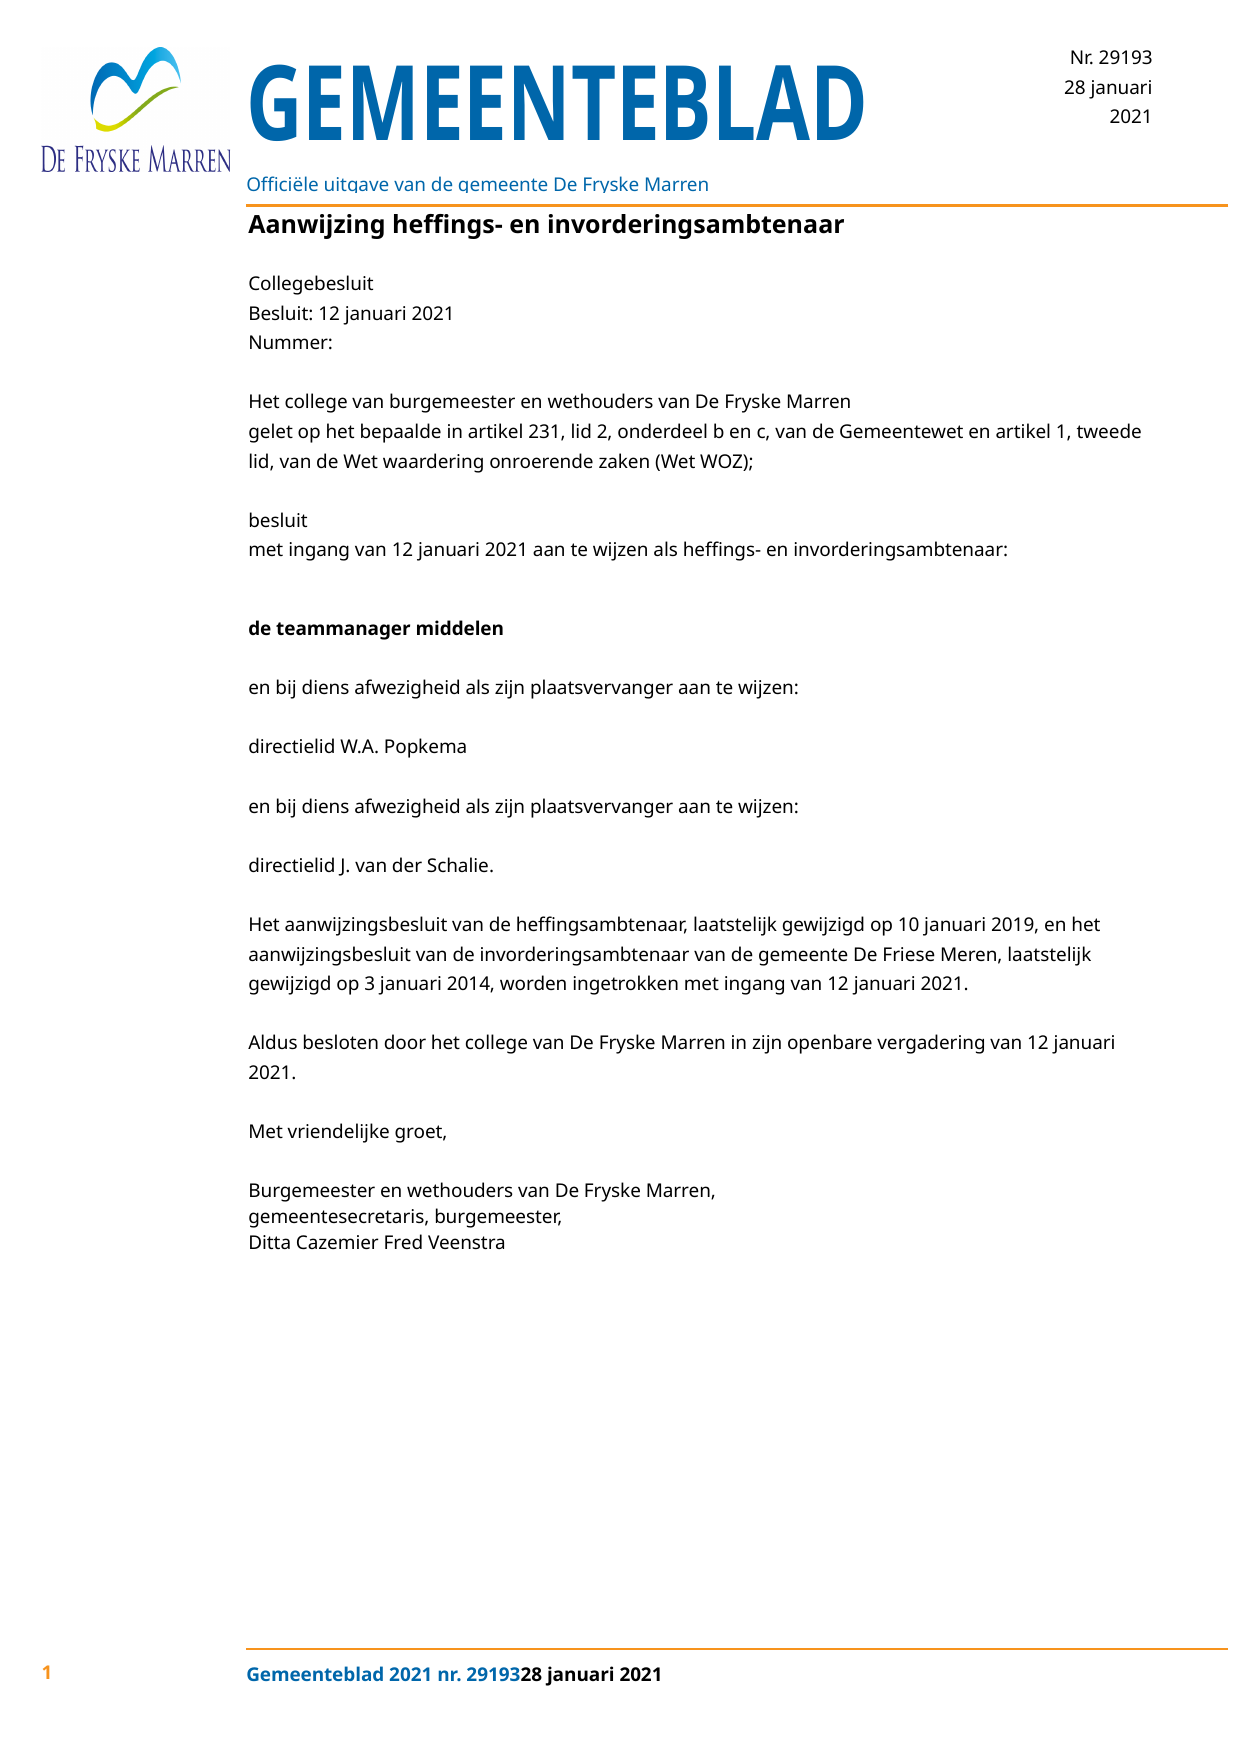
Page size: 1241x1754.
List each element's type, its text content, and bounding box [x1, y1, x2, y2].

text Ditta Cazemier Fred Veenstra [248, 1229, 1152, 1255]
text Besluit: 12 januari 2021 [248, 300, 1152, 326]
text gelet op het bepaalde in artikel 231, lid 2, onderdeel b en c, van de Gemeentewet en artikel 1, tweede lid, van de Wet waardering onroerende zaken (Wet WOZ); [248, 418, 1152, 473]
text Het aanwijzingsbesluit van de heffingsambtenaar, laatstelijk gewijzigd op 10 januari 2019, en het aanwijzingsbesluit van de invorderingsambtenaar van de gemeente De Friese Meren, laatstelijk gewijzigd op 3 januari 2014, worden ingetrokken met ingang van 12 januari 2021. [248, 911, 1152, 996]
text directielid J. van der Schalie. [248, 852, 1152, 878]
text en bij diens afwezigheid als zijn plaatsvervanger aan te wijzen: [248, 793, 1152, 819]
text gemeentesecretaris, burgemeester, [248, 1203, 1152, 1229]
text de teammanager middelen [248, 615, 1152, 641]
text Collegebesluit [248, 270, 1152, 296]
text Met vriendelijke groet, [248, 1118, 1152, 1144]
text Het college van burgemeester en wethouders van De Fryske Marren [248, 389, 1152, 414]
text met ingang van 12 januari 2021 aan te wijzen als heffings- en invorderingsambtenaar: [248, 537, 1152, 562]
text Aldus besloten door het college van De Fryske Marren in zijn openbare vergadering van 12 januari 2021. [248, 1029, 1152, 1085]
text Burgemeester en wethouders van De Fryske Marren, [248, 1177, 1152, 1203]
text besluit [248, 507, 1152, 533]
text Nummer: [248, 329, 1152, 355]
text Aanwijzing heffings- en invorderingsambtenaar [248, 207, 1152, 241]
picture [41, 47, 231, 172]
text en bij diens afwezigheid als zijn plaatsvervanger aan te wijzen: [248, 674, 1152, 700]
text directielid W.A. Popkema [248, 734, 1152, 759]
